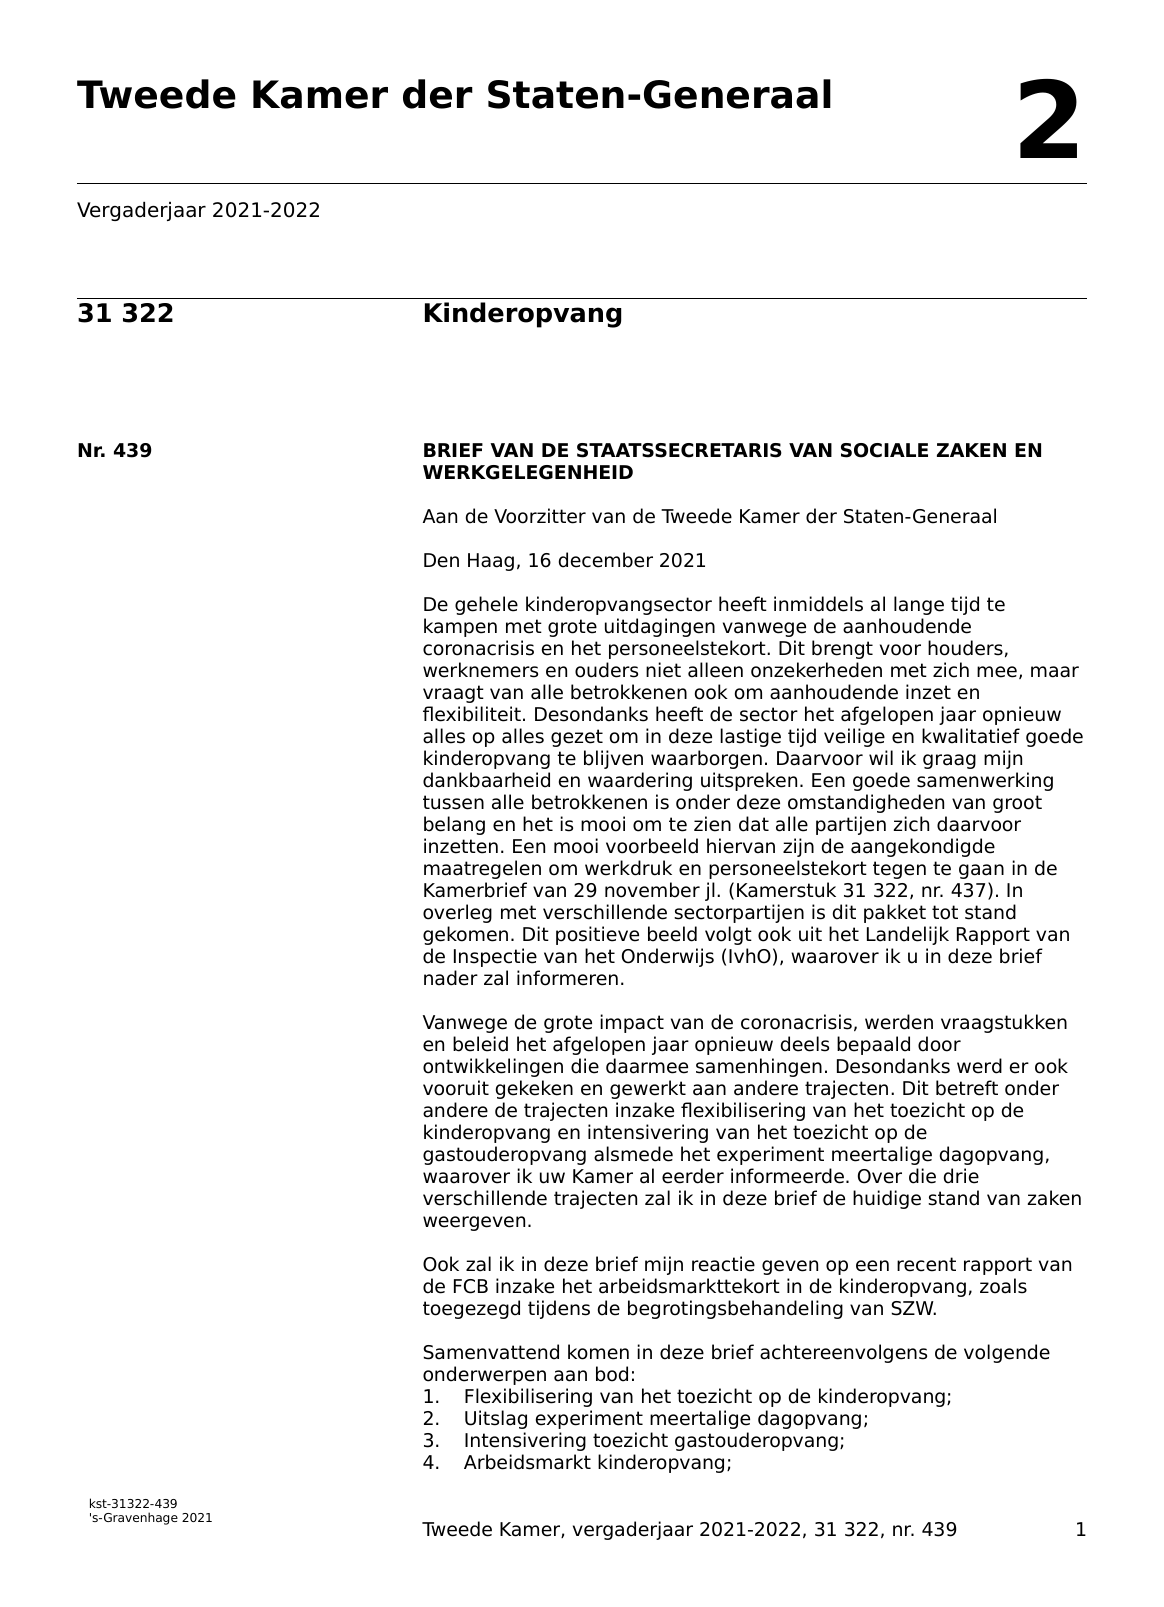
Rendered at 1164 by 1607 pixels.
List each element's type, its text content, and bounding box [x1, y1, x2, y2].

text 's-Gravenhage 2021 [88, 1511, 323, 1525]
text 1. Flexibilisering van het toezicht op de kinderopvang; [422, 1386, 1087, 1408]
table_cell Vergaderjaar 2021-2022 [77, 184, 1087, 298]
subtitle Nr. 439 BRIEF VAN DE STAATSSECRETARIS VAN SOCIALE ZAKEN EN WERKGELEGENHEID [77, 440, 1087, 484]
text Samenvattend komen in deze brief achtereenvolgens de volgende onderwerpen aan bod: [422, 1342, 1087, 1386]
text 3. Intensivering toezicht gastouderopvang; [422, 1430, 1087, 1452]
subtitle 31 322 Kinderopvang [77, 299, 1087, 329]
text 2. Uitslag experiment meertalige dagopvang; [422, 1408, 1087, 1430]
text kst-31322-439 [88, 1497, 323, 1511]
text Vanwege de grote impact van de coronacrisis, werden vraagstukken en beleid het afgelopen jaar opnieuw deels bepaald door ontwikkelingen die daarmee samenhingen. Desondanks werd er ook vooruit gekeken en gewerkt aan andere trajecten. Dit betreft onder andere de trajecten inzake flexibilisering van het toezicht op de kinderopvang en intensivering van het toezicht op de gastouderopvang alsmede het experiment meertalige dagopvang, waarover ik uw Kamer al eerder informeerde. Over die drie verschillende trajecten zal ik in deze brief de huidige stand van zaken weergeven. [422, 1012, 1087, 1232]
text De gehele kinderopvangsector heeft inmiddels al lange tijd te kampen met grote uitdagingen vanwege de aanhoudende coronacrisis en het personeelstekort. Dit brengt voor houders, werknemers en ouders niet alleen onzekerheden met zich mee, maar vraagt van alle betrokkenen ook om aanhoudende inzet en flexibiliteit. Desondanks heeft de sector het afgelopen jaar opnieuw alles op alles gezet om in deze lastige tijd veilige en kwalitatief goede kinderopvang te blijven waarborgen. Daarvoor wil ik graag mijn dankbaarheid en waardering uitspreken. Een goede samenwerking tussen alle betrokkenen is onder deze omstandigheden van groot belang en het is mooi om te zien dat alle partijen zich daarvoor inzetten. Een mooi voorbeeld hiervan zijn de aangekondigde maatregelen om werkdruk en personeelstekort tegen te gaan in de Kamerbrief van 29 november jl. (Kamerstuk 31 322, nr. 437). In overleg met verschillende sectorpartijen is dit pakket tot stand gekomen. Dit positieve beeld volgt ook uit het Landelijk Rapport van de Inspectie van het Onderwijs (IvhO), waarover ik u in deze brief nader zal informeren. [422, 594, 1087, 990]
text Den Haag, 16 december 2021 [422, 550, 1087, 572]
text Ook zal ik in deze brief mijn reactie geven op een recent rapport van de FCB inzake het arbeidsmarkttekort in de kinderopvang, zoals toegezegd tijdens de begrotingsbehandeling van SZW. [422, 1254, 1087, 1320]
table_header Tweede Kamer der Staten-Generaal [77, 59, 886, 183]
table_header 2 [886, 59, 1087, 183]
text 4. Arbeidsmarkt kinderopvang; [422, 1452, 1087, 1474]
text Aan de Voorzitter van de Tweede Kamer der Staten-Generaal [422, 506, 1087, 528]
